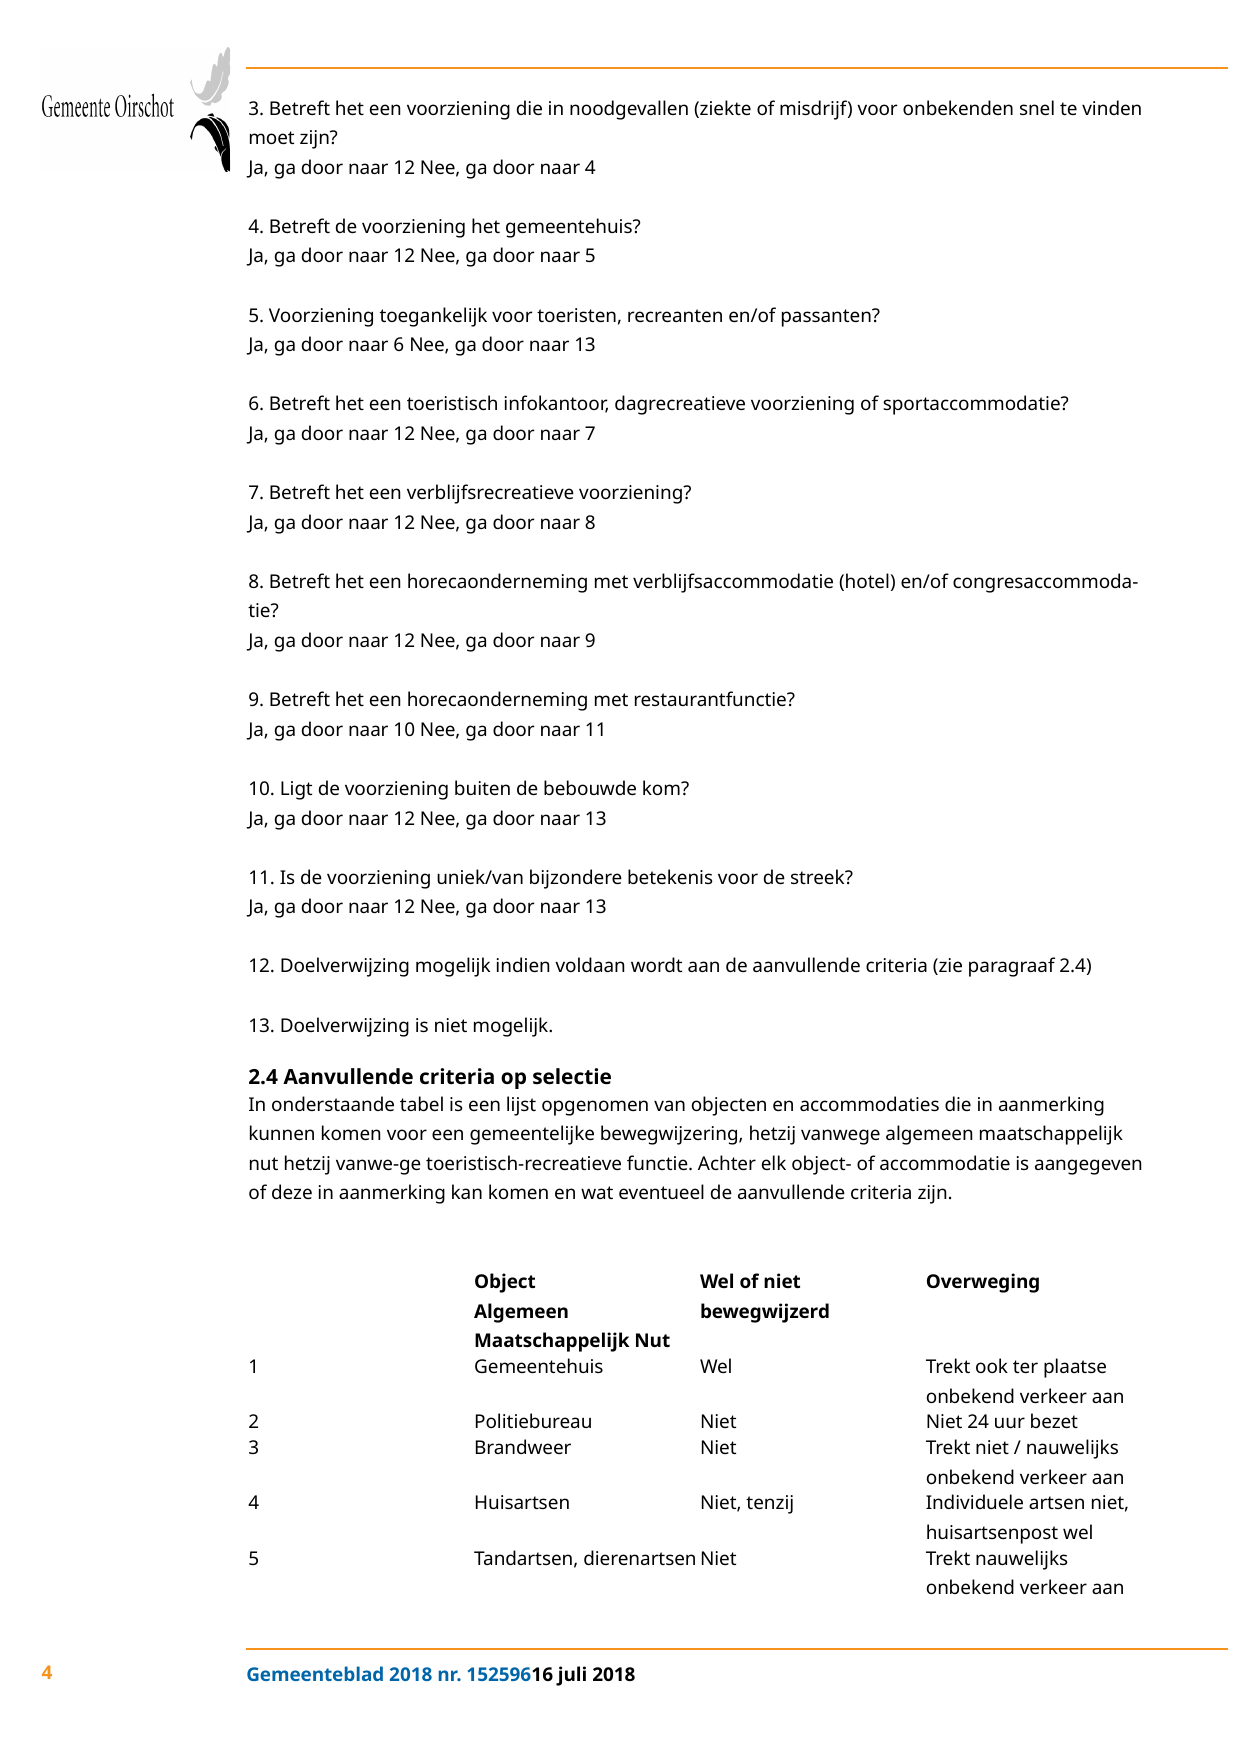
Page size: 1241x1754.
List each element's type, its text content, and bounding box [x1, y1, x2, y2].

table_header Object Algemeen Maatschappelijk Nut [474, 1268, 700, 1353]
text Ja, ga door naar 12 Nee, ga door naar 5 [248, 243, 1152, 268]
text 6. Betreft het een toeristisch infokantoor, dagrecreatieve voorziening of sportaccommodatie? [248, 391, 1152, 416]
table_cell Trekt nauwelijks onbekend verkeer aan [926, 1545, 1152, 1600]
table_cell Niet 24 uur bezet [926, 1409, 1152, 1434]
table_cell Niet [700, 1409, 926, 1434]
text 11. Is de voorziening uniek/van bijzondere betekenis voor de streek? [248, 864, 1152, 890]
table_cell Niet [700, 1434, 926, 1489]
picture [41, 47, 231, 172]
text 3. Betreft het een voorziening die in noodgevallen (ziekte of misdrijf) voor onbekenden snel te vinden moet zijn? [248, 95, 1152, 150]
text 12. Doelverwijzing mogelijk indien voldaan wordt aan de aanvullende criteria (zie paragraaf 2.4) [248, 953, 1152, 978]
table_cell Niet [700, 1545, 926, 1600]
table_header [248, 1268, 474, 1353]
text Ja, ga door naar 6 Nee, ga door naar 13 [248, 331, 1152, 357]
table_cell Politiebureau [474, 1409, 700, 1434]
text Ja, ga door naar 12 Nee, ga door naar 9 [248, 627, 1152, 653]
table_cell 5 [248, 1545, 474, 1600]
table_cell 3 [248, 1434, 474, 1489]
table_cell Individuele artsen niet, huisartsenpost wel [926, 1490, 1152, 1545]
table_cell 1 [248, 1353, 474, 1408]
text 10. Ligt de voorziening buiten de bebouwde kom? [248, 775, 1152, 801]
text 9. Betreft het een horecaonderneming met restaurantfunctie? [248, 686, 1152, 712]
text 8. Betreft het een horecaonderneming met verblijfsaccommodatie (hotel) en/of congresaccommoda-tie? [248, 568, 1152, 623]
text 4. Betreft de voorziening het gemeentehuis? [248, 213, 1152, 239]
text Ja, ga door naar 10 Nee, ga door naar 11 [248, 716, 1152, 742]
table_cell Wel [700, 1353, 926, 1408]
table_cell Trekt niet / nauwelijks onbekend verkeer aan [926, 1434, 1152, 1489]
table_header Overweging [926, 1268, 1152, 1353]
text 13. Doelverwijzing is niet mogelijk. [248, 1012, 1152, 1038]
text Ja, ga door naar 12 Nee, ga door naar 13 [248, 805, 1152, 831]
text Ja, ga door naar 12 Nee, ga door naar 7 [248, 420, 1152, 446]
text 5. Voorziening toegankelijk voor toeristen, recreanten en/of passanten? [248, 302, 1152, 328]
table_cell 2 [248, 1409, 474, 1434]
table_cell Huisartsen [474, 1490, 700, 1545]
table_cell Trekt ook ter plaatse onbekend verkeer aan [926, 1353, 1152, 1408]
table_cell Gemeentehuis [474, 1353, 700, 1408]
table_cell Tandartsen, dierenartsen [474, 1545, 700, 1600]
text Ja, ga door naar 12 Nee, ga door naar 4 [248, 154, 1152, 180]
text In onderstaande tabel is een lijst opgenomen van objecten en accommodaties die in aanmerking kunnen komen voor een gemeentelijke bewegwijzering, hetzij vanwege algemeen maatschappelijk nut hetzij vanwe-ge toeristisch-recreatieve functie. Achter elk object- of accommodatie is aangegeven of deze in aanmerking kan komen en wat eventueel de aanvullende criteria zijn. [248, 1091, 1152, 1205]
table_cell Niet, tenzij [700, 1490, 926, 1545]
table_cell 4 [248, 1490, 474, 1545]
table_cell Brandweer [474, 1434, 700, 1489]
text 2.4 Aanvullende criteria op selectie [248, 1062, 1152, 1091]
text 7. Betreft het een verblijfsrecreatieve voorziening? [248, 479, 1152, 505]
text Ja, ga door naar 12 Nee, ga door naar 8 [248, 509, 1152, 535]
text Ja, ga door naar 12 Nee, ga door naar 13 [248, 893, 1152, 919]
table_header Wel of niet bewegwijzerd [700, 1268, 926, 1353]
